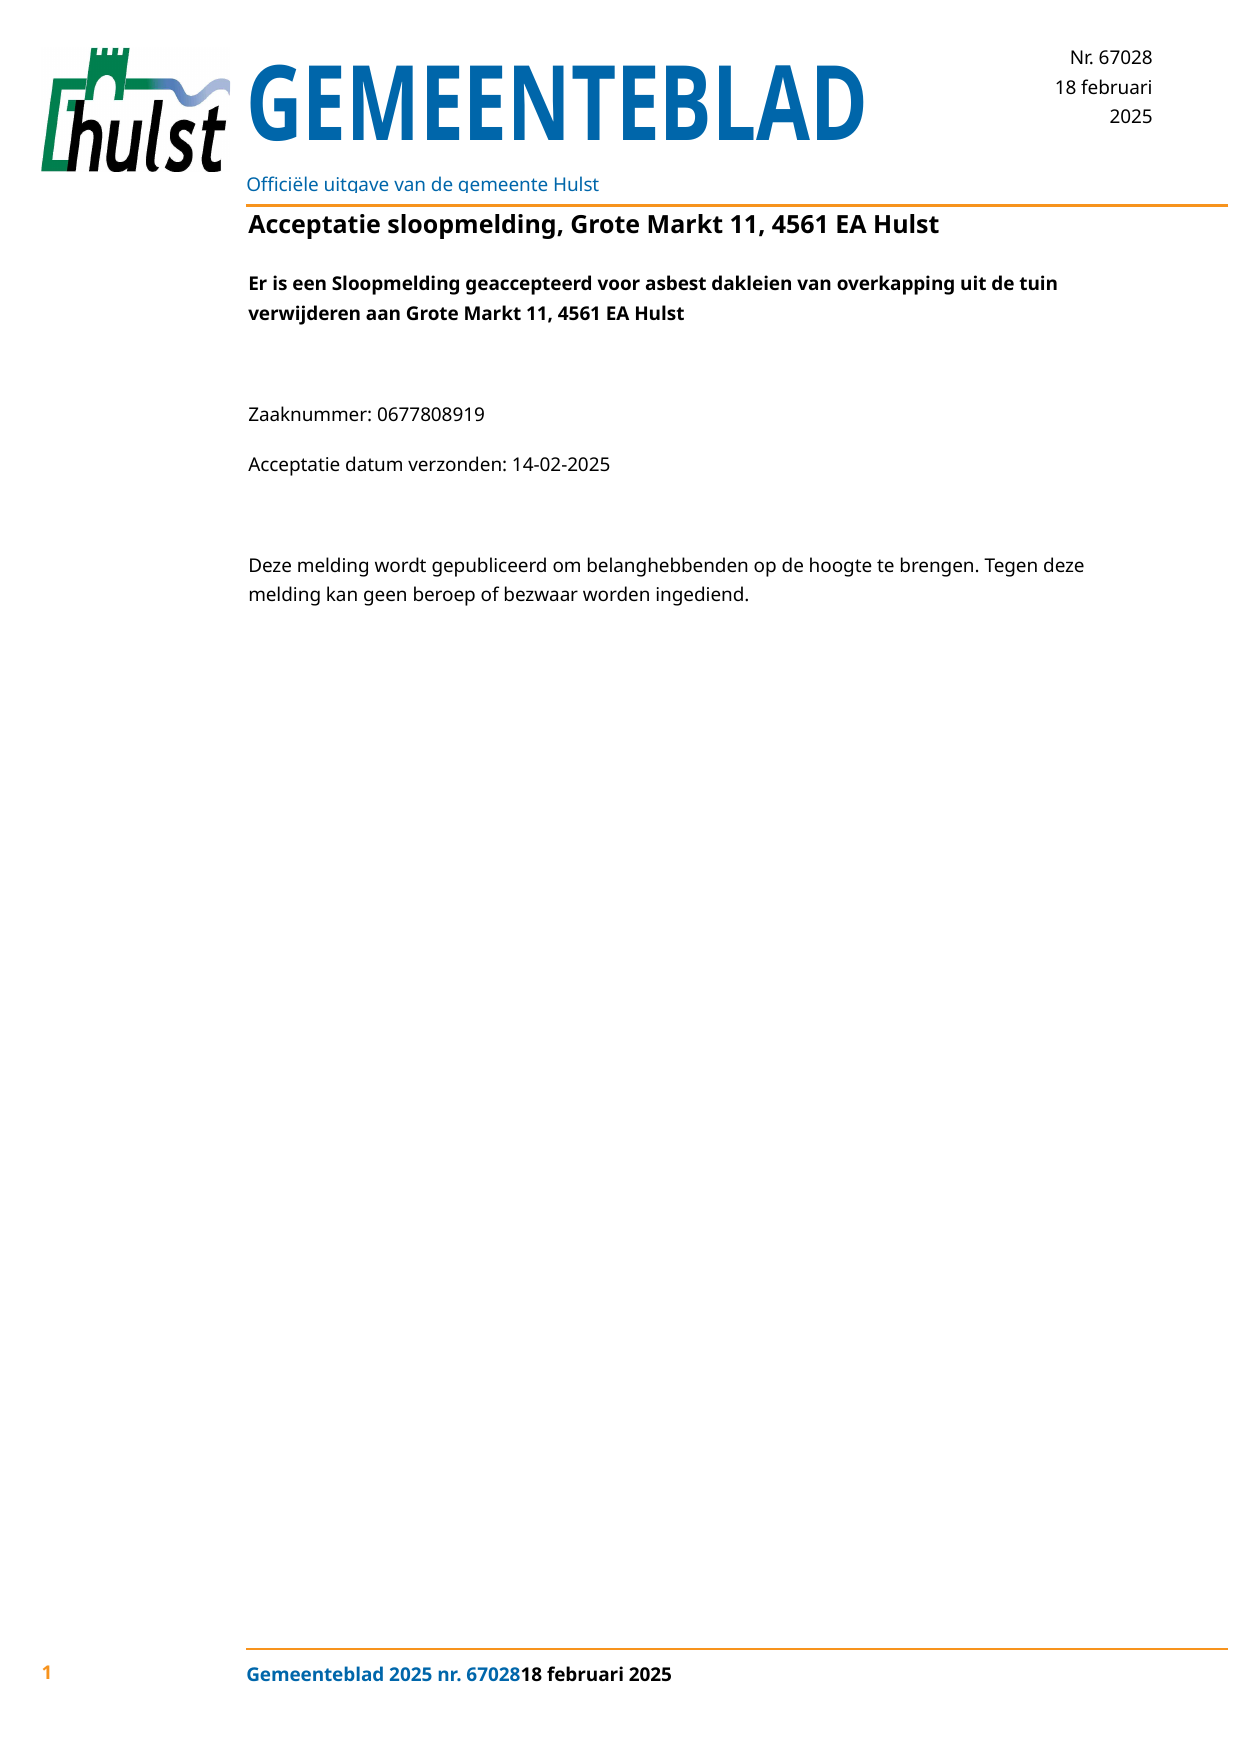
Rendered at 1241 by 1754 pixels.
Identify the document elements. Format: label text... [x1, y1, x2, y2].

text Er is een Sloopmelding geaccepteerd voor asbest dakleien van overkapping uit de tuin verwijderen aan Grote Markt 11, 4561 EA Hulst [248, 270, 1152, 326]
text Acceptatie sloopmelding, Grote Markt 11, 4561 EA Hulst [248, 207, 1152, 241]
picture [41, 47, 231, 172]
text Deze melding wordt gepubliceerd om belanghebbenden op de hoogte te brengen. Tegen deze melding kan geen beroep of bezwaar worden ingediend. [248, 552, 1152, 607]
text Zaaknummer: 0677808919 [248, 401, 1152, 426]
text Acceptatie datum verzonden: 14-02-2025 [248, 451, 1152, 477]
